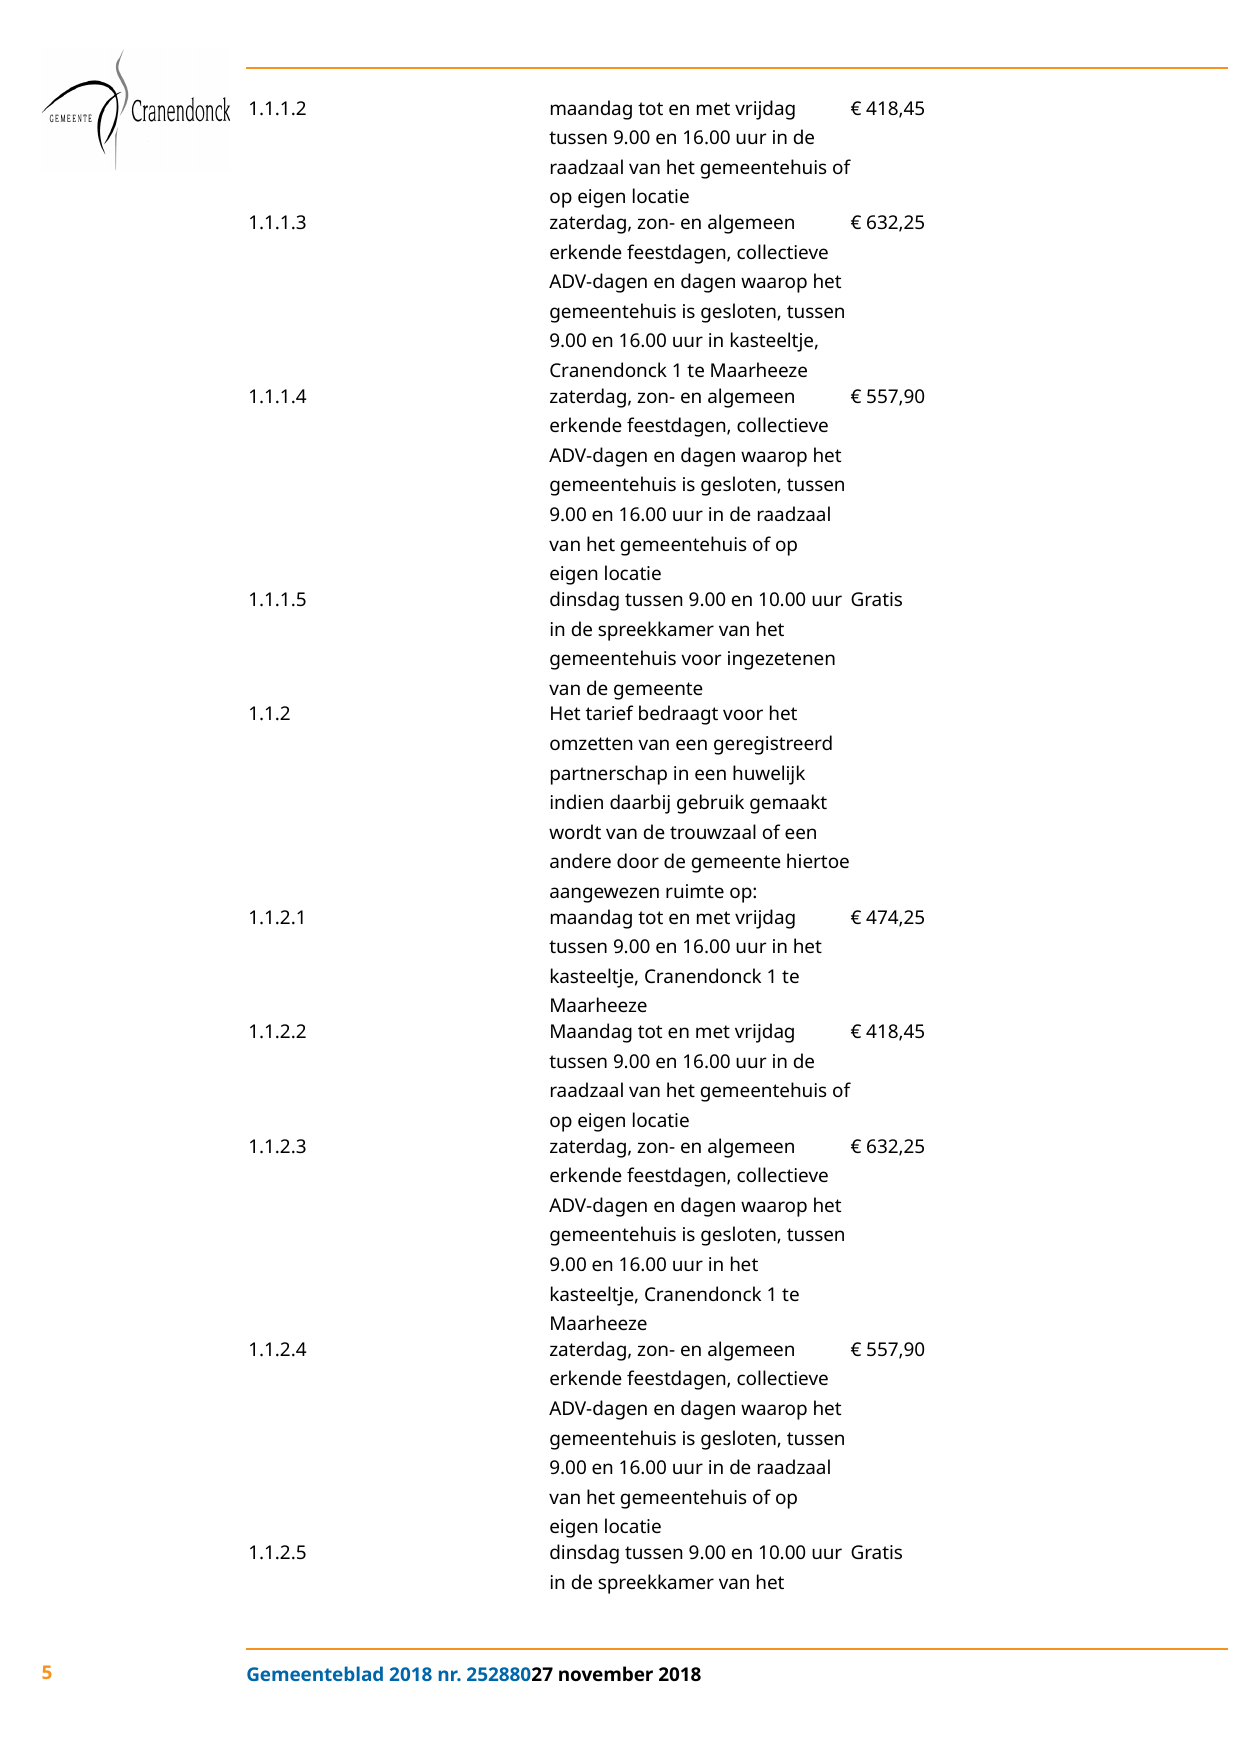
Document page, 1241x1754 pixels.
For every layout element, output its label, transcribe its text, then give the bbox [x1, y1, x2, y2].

table_cell 1.1.2.3 [248, 1133, 549, 1336]
table_cell Gratis [850, 586, 1152, 701]
table_cell Het tarief bedraagt voor het omzetten van een geregistreerd partnerschap in een huwelijk indien daarbij gebruik gemaakt wordt van de trouwzaal of een andere door de gemeente hiertoe aangewezen ruimte op: [549, 701, 850, 904]
table_cell € 557,90 [850, 383, 1152, 586]
table_cell 1.1.1.3 [248, 209, 549, 383]
table_cell 1.1.1.5 [248, 586, 549, 701]
picture [41, 47, 231, 172]
table_cell zaterdag, zon- en algemeen erkende feestdagen, collectieve ADV-dagen en dagen waarop het gemeentehuis is gesloten, tussen 9.00 en 16.00 uur in de raadzaal van het gemeentehuis of op eigen locatie [549, 383, 850, 586]
table_cell dinsdag tussen 9.00 en 10.00 uur in de spreekkamer van het gemeentehuis voor ingezetenen van de gemeente [549, 586, 850, 701]
table_cell zaterdag, zon- en algemeen erkende feestdagen, collectieve ADV-dagen en dagen waarop het gemeentehuis is gesloten, tussen 9.00 en 16.00 uur in het kasteeltje, Cranendonck 1 te Maarheeze [549, 1133, 850, 1336]
table_cell 1.1.1.4 [248, 383, 549, 586]
table_cell zaterdag, zon- en algemeen erkende feestdagen, collectieve ADV-dagen en dagen waarop het gemeentehuis is gesloten, tussen 9.00 en 16.00 uur in kasteeltje, Cranendonck 1 te Maarheeze [549, 209, 850, 383]
table_cell € 632,25 [850, 209, 1152, 383]
table_cell 1.1.2.2 [248, 1018, 549, 1133]
table_cell 1.1.2 [248, 701, 549, 904]
table_cell 1.1.2.1 [248, 904, 549, 1018]
table_cell [850, 701, 1152, 904]
table_cell Gratis [850, 1539, 1152, 1594]
table_cell maandag tot en met vrijdag tussen 9.00 en 16.00 uur in het kasteeltje, Cranendonck 1 te Maarheeze [549, 904, 850, 1018]
table_cell € 418,45 [850, 95, 1152, 209]
table_cell maandag tot en met vrijdag tussen 9.00 en 16.00 uur in de raadzaal van het gemeentehuis of op eigen locatie [549, 95, 850, 209]
table_cell Maandag tot en met vrijdag tussen 9.00 en 16.00 uur in de raadzaal van het gemeentehuis of op eigen locatie [549, 1018, 850, 1133]
table_cell € 557,90 [850, 1336, 1152, 1539]
table_cell € 418,45 [850, 1018, 1152, 1133]
table_cell 1.1.1.2 [248, 95, 549, 209]
table_cell dinsdag tussen 9.00 en 10.00 uur in de spreekkamer van het [549, 1539, 850, 1594]
table_cell 1.1.2.4 [248, 1336, 549, 1539]
table_cell € 474,25 [850, 904, 1152, 1018]
table_cell € 632,25 [850, 1133, 1152, 1336]
table_cell 1.1.2.5 [248, 1539, 549, 1594]
table_cell zaterdag, zon- en algemeen erkende feestdagen, collectieve ADV-dagen en dagen waarop het gemeentehuis is gesloten, tussen 9.00 en 16.00 uur in de raadzaal van het gemeentehuis of op eigen locatie [549, 1336, 850, 1539]
